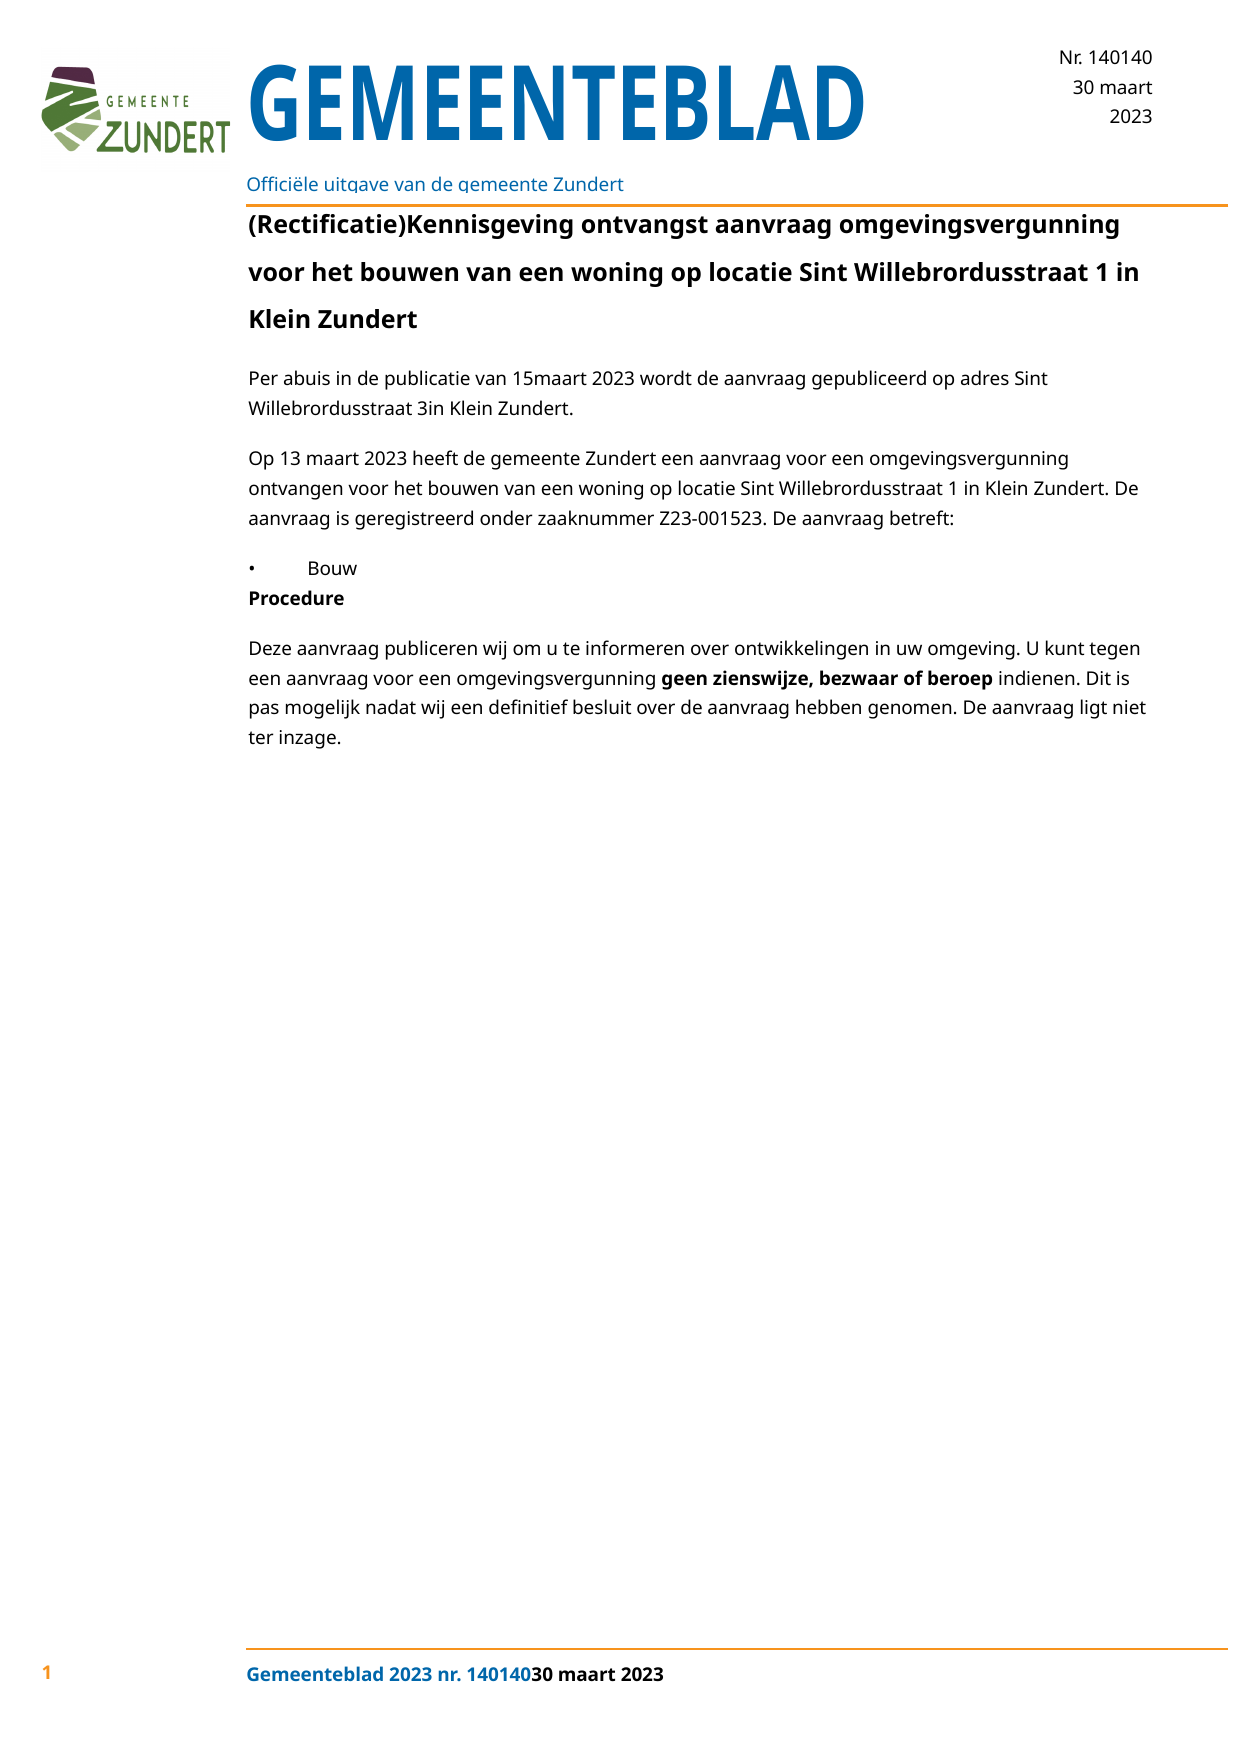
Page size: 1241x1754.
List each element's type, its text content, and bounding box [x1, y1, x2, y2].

text Op 13 maart 2023 heeft de gemeente Zundert een aanvraag voor een omgevingsvergunning ontvangen voor het bouwen van een woning op locatie Sint Willebrordusstraat 1 in Klein Zundert. De aanvraag is geregistreerd onder zaaknummer Z23-001523. De aanvraag betreft: [248, 446, 1152, 530]
text Per abuis in de publicatie van 15maart 2023 wordt de aanvraag gepubliceerd op adres Sint Willebrordusstraat 3in Klein Zundert. [248, 366, 1152, 421]
list Bouw [248, 555, 1152, 581]
text Procedure [248, 585, 1152, 610]
text Deze aanvraag publiceren wij om u te informeren over ontwikkelingen in uw omgeving. U kunt tegen een aanvraag voor een omgevingsvergunning geen zienswijze, bezwaar of beroep indienen. Dit is pas mogelijk nadat wij een definitief besluit over de aanvraag hebben genomen. De aanvraag ligt niet ter inzage. [248, 635, 1152, 749]
text (Rectificatie)Kennisgeving ontvangst aanvraag omgevingsvergunning voor het bouwen van een woning op locatie Sint Willebrordusstraat 1 in Klein Zundert [248, 207, 1152, 336]
picture [41, 47, 231, 172]
